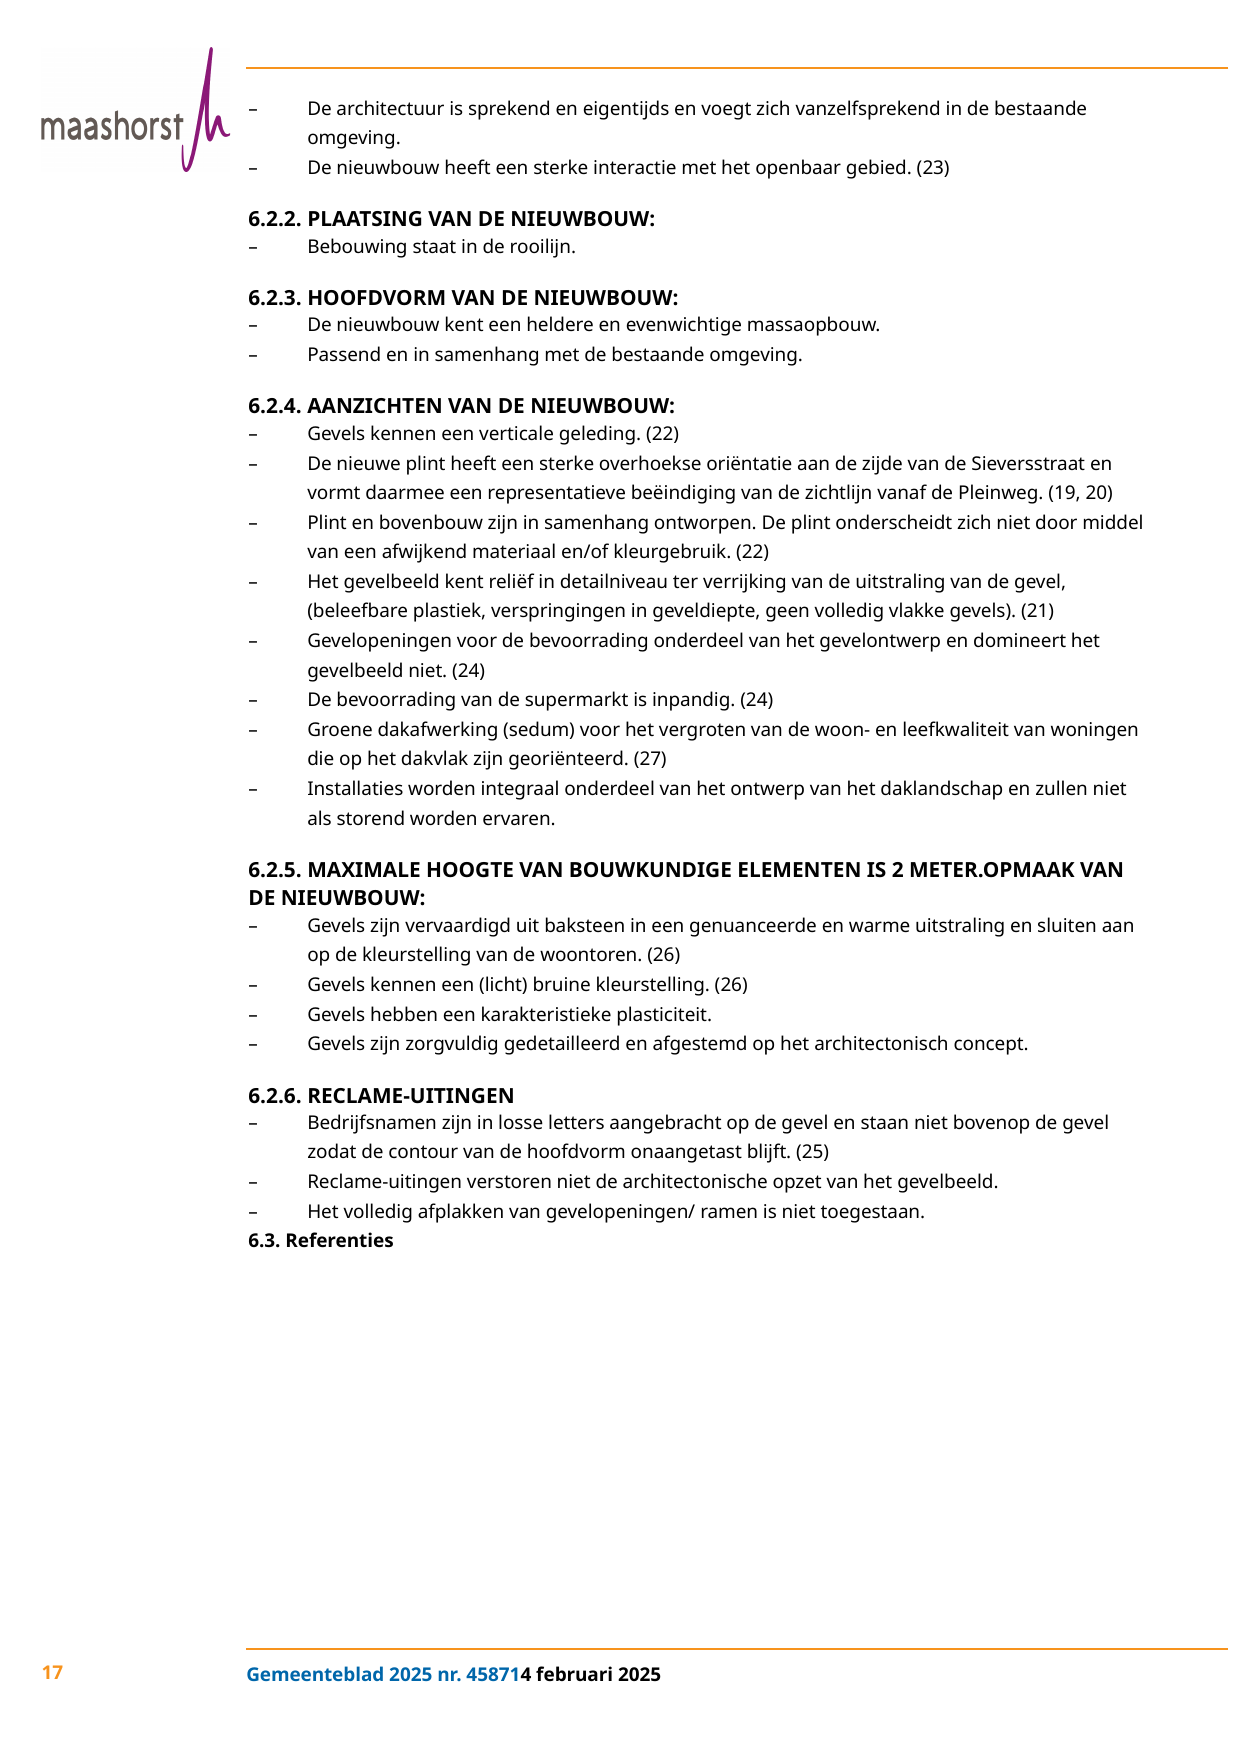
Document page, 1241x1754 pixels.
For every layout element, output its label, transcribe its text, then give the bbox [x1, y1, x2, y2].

list Plint en bovenbouw zijn in samenhang ontworpen. De plint onderscheidt zich niet door middel van een afwijkend materiaal en/of kleurgebruik. (22) [248, 509, 1152, 564]
list De architectuur is sprekend en eigentijds en voegt zich vanzelfsprekend in de bestaande omgeving. [248, 95, 1152, 150]
text 6.2.3. HOOFDVORM VAN DE NIEUWBOUW: [248, 283, 1152, 312]
list Gevelopeningen voor de bevoorrading onderdeel van het gevelontwerp en domineert het gevelbeeld niet. (24) [248, 627, 1152, 682]
text 6.2.5. MAXIMALE HOOGTE VAN BOUWKUNDIGE ELEMENTEN IS 2 METER.OPMAAK VAN DE NIEUWBOUW: [248, 855, 1152, 912]
list Bebouwing staat in de rooilijn. [248, 233, 1152, 258]
list Passend en in samenhang met de bestaande omgeving. [248, 341, 1152, 367]
list Gevels kennen een (licht) bruine kleurstelling. (26) [248, 971, 1152, 997]
text 6.2.4. AANZICHTEN VAN DE NIEUWBOUW: [248, 392, 1152, 420]
list Het volledig afplakken van gevelopeningen/ ramen is niet toegestaan. [248, 1198, 1152, 1224]
text 6.3. Referenties [248, 1227, 1152, 1253]
list Installaties worden integraal onderdeel van het ontwerp van het daklandschap en zullen niet als storend worden ervaren. [248, 775, 1152, 830]
list De nieuwbouw heeft een sterke interactie met het openbaar gebied. (23) [248, 154, 1152, 180]
list De nieuwe plint heeft een sterke overhoekse oriëntatie aan de zijde van de Sieversstraat en vormt daarmee een representatieve beëindiging van de zichtlijn vanaf de Pleinweg. (19, 20) [248, 450, 1152, 505]
list Gevels hebben een karakteristieke plasticiteit. [248, 1001, 1152, 1026]
text 6.2.2. PLAATSING VAN DE NIEUWBOUW: [248, 204, 1152, 233]
list Het gevelbeeld kent reliëf in detailniveau ter verrijking van de uitstraling van de gevel, (beleefbare plastiek, verspringingen in geveldiepte, geen volledig vlakke gevels). (21) [248, 568, 1152, 623]
list Reclame-uitingen verstoren niet de architectonische opzet van het gevelbeeld. [248, 1168, 1152, 1194]
list Bedrijfsnamen zijn in losse letters aangebracht op de gevel en staan niet bovenop de gevel zodat de contour van de hoofdvorm onaangetast blijft. (25) [248, 1109, 1152, 1164]
list Gevels zijn vervaardigd uit baksteen in een genuanceerde en warme uitstraling en sluiten aan op de kleurstelling van de woontoren. (26) [248, 912, 1152, 967]
list Gevels kennen een verticale geleding. (22) [248, 420, 1152, 446]
picture [41, 47, 231, 172]
list Groene dakafwerking (sedum) voor het vergroten van de woon- en leefkwaliteit van woningen die op het dakvlak zijn georiënteerd. (27) [248, 716, 1152, 771]
list De nieuwbouw kent een heldere en evenwichtige massaopbouw. [248, 312, 1152, 337]
list De bevoorrading van de supermarkt is inpandig. (24) [248, 686, 1152, 712]
list Gevels zijn zorgvuldig gedetailleerd en afgestemd op het architectonisch concept. [248, 1030, 1152, 1056]
text 6.2.6. RECLAME-UITINGEN [248, 1081, 1152, 1109]
